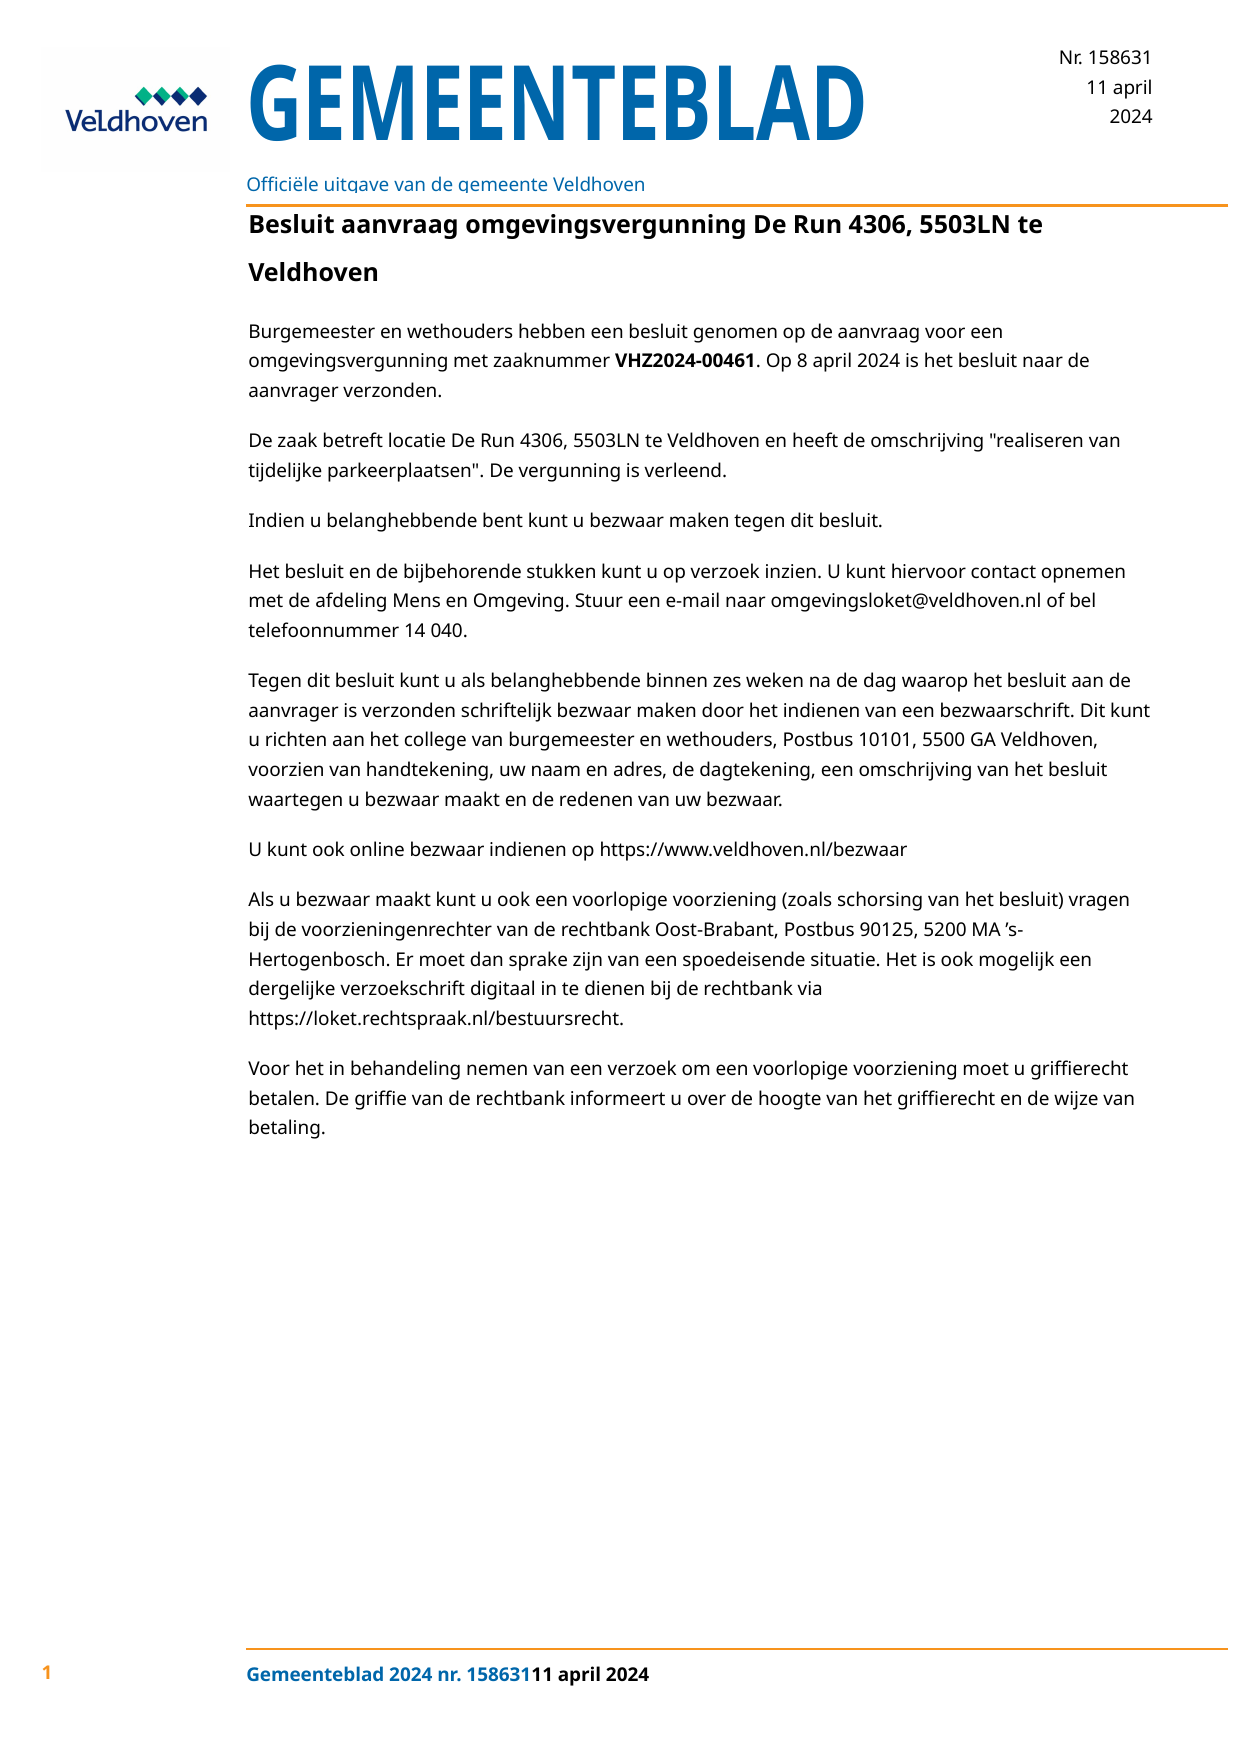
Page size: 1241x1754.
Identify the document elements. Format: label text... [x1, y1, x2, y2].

text Burgemeester en wethouders hebben een besluit genomen op de aanvraag voor een omgevingsvergunning met zaaknummer VHZ2024-00461. Op 8 april 2024 is het besluit naar de aanvrager verzonden. [248, 318, 1152, 403]
text Voor het in behandeling nemen van een verzoek om een voorlopige voorziening moet u griffierecht betalen. De griffie van de rechtbank informeert u over de hoogte van het griffierecht en de wijze van betaling. [248, 1055, 1152, 1140]
picture [41, 47, 231, 172]
text Indien u belanghebbende bent kunt u bezwaar maken tegen dit besluit. [248, 507, 1152, 533]
text U kunt ook online bezwaar indienen op https://www.veldhoven.nl/bezwaar [248, 836, 1152, 862]
text Als u bezwaar maakt kunt u ook een voorlopige voorziening (zoals schorsing van het besluit) vragen bij de voorzieningenrechter van de rechtbank Oost-Brabant, Postbus 90125, 5200 MA ’s-Hertogenbosch. Er moet dan sprake zijn van een spoedeisende situatie. Het is ook mogelijk een dergelijke verzoekschrift digitaal in te dienen bij de rechtbank via https://loket.rechtspraak.nl/bestuursrecht. [248, 887, 1152, 1031]
text De zaak betreft locatie De Run 4306, 5503LN te Veldhoven en heeft de omschrijving "realiseren van tijdelijke parkeerplaatsen". De vergunning is verleend. [248, 427, 1152, 483]
text Het besluit en de bijbehorende stukken kunt u op verzoek inzien. U kunt hiervoor contact opnemen met de afdeling Mens en Omgeving. Stuur een e-mail naar omgevingsloket@veldhoven.nl of bel telefoonnummer 14 040. [248, 558, 1152, 643]
text Tegen dit besluit kunt u als belanghebbende binnen zes weken na de dag waarop het besluit aan de aanvrager is verzonden schriftelijk bezwaar maken door het indienen van een bezwaarschrift. Dit kunt u richten aan het college van burgemeester en wethouders, Postbus 10101, 5500 GA Veldhoven, voorzien van handtekening, uw naam en adres, de dagtekening, een omschrijving van het besluit waartegen u bezwaar maakt en de redenen van uw bezwaar. [248, 667, 1152, 812]
text Besluit aanvraag omgevingsvergunning De Run 4306, 5503LN te Veldhoven [248, 207, 1152, 288]
